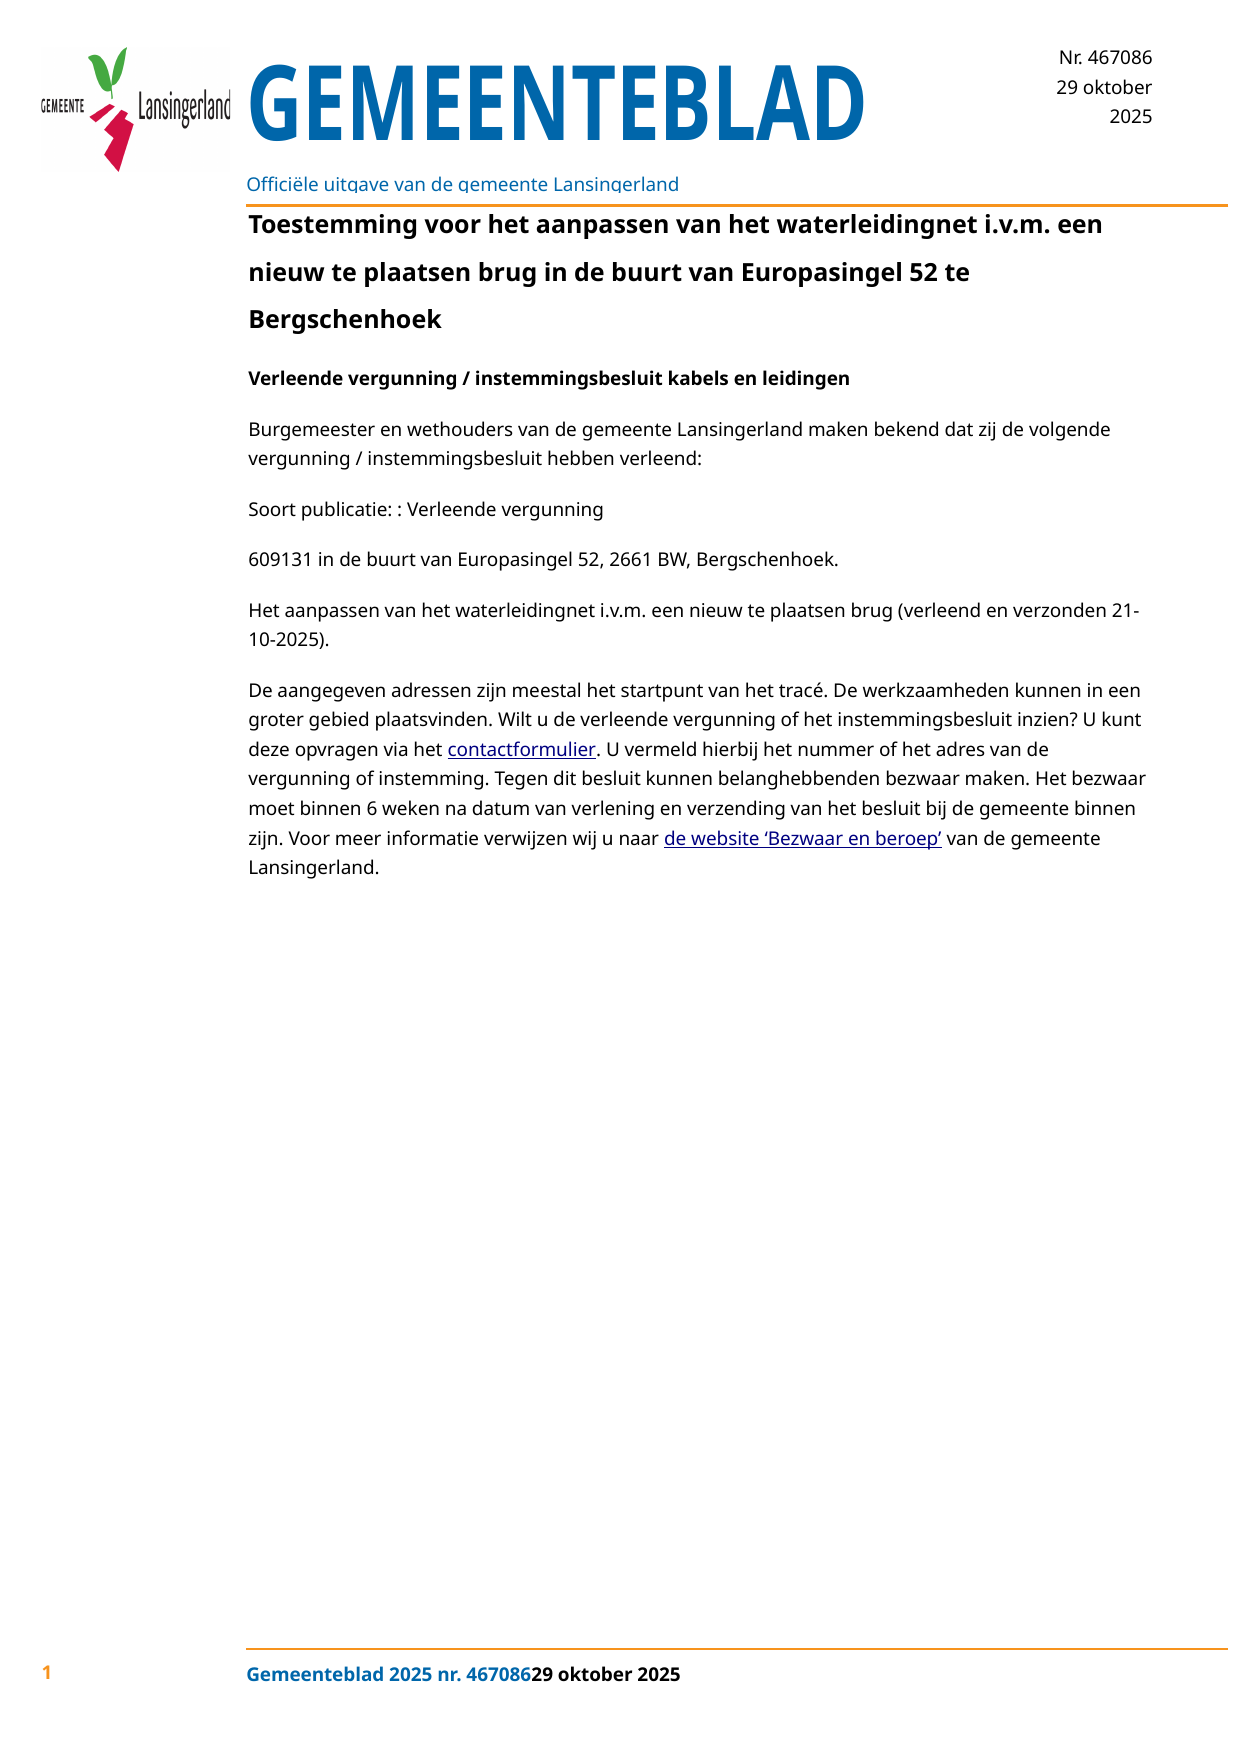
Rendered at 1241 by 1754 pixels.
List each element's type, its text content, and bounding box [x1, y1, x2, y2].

text Het aanpassen van het waterleidingnet i.v.m. een nieuw te plaatsen brug (verleend en verzonden 21-10-2025). [248, 597, 1152, 652]
picture [41, 47, 231, 172]
text Burgemeester en wethouders van de gemeente Lansingerland maken bekend dat zij de volgende vergunning / instemmingsbesluit hebben verleend: [248, 416, 1152, 471]
text Verleende vergunning / instemmingsbesluit kabels en leidingen [248, 366, 1152, 391]
text De aangegeven adressen zijn meestal het startpunt van het tracé. De werkzaamheden kunnen in een groter gebied plaatsvinden. Wilt u de verleende vergunning of het instemmingsbesluit inzien? U kunt deze opvragen via het contactformulier. U vermeld hierbij het nummer of het adres van de vergunning of instemming. Tegen dit besluit kunnen belanghebbenden bezwaar maken. Het bezwaar moet binnen 6 weken na datum van verlening en verzending van het besluit bij de gemeente binnen zijn. Voor meer informatie verwijzen wij u naar de website ‘Bezwaar en beroep’ van de gemeente Lansingerland. [248, 677, 1152, 880]
text Toestemming voor het aanpassen van het waterleidingnet i.v.m. een nieuw te plaatsen brug in de buurt van Europasingel 52 te Bergschenhoek [248, 207, 1152, 336]
text Soort publicatie: : Verleende vergunning [248, 496, 1152, 522]
text 609131 in de buurt van Europasingel 52, 2661 BW, Bergschenhoek. [248, 546, 1152, 572]
